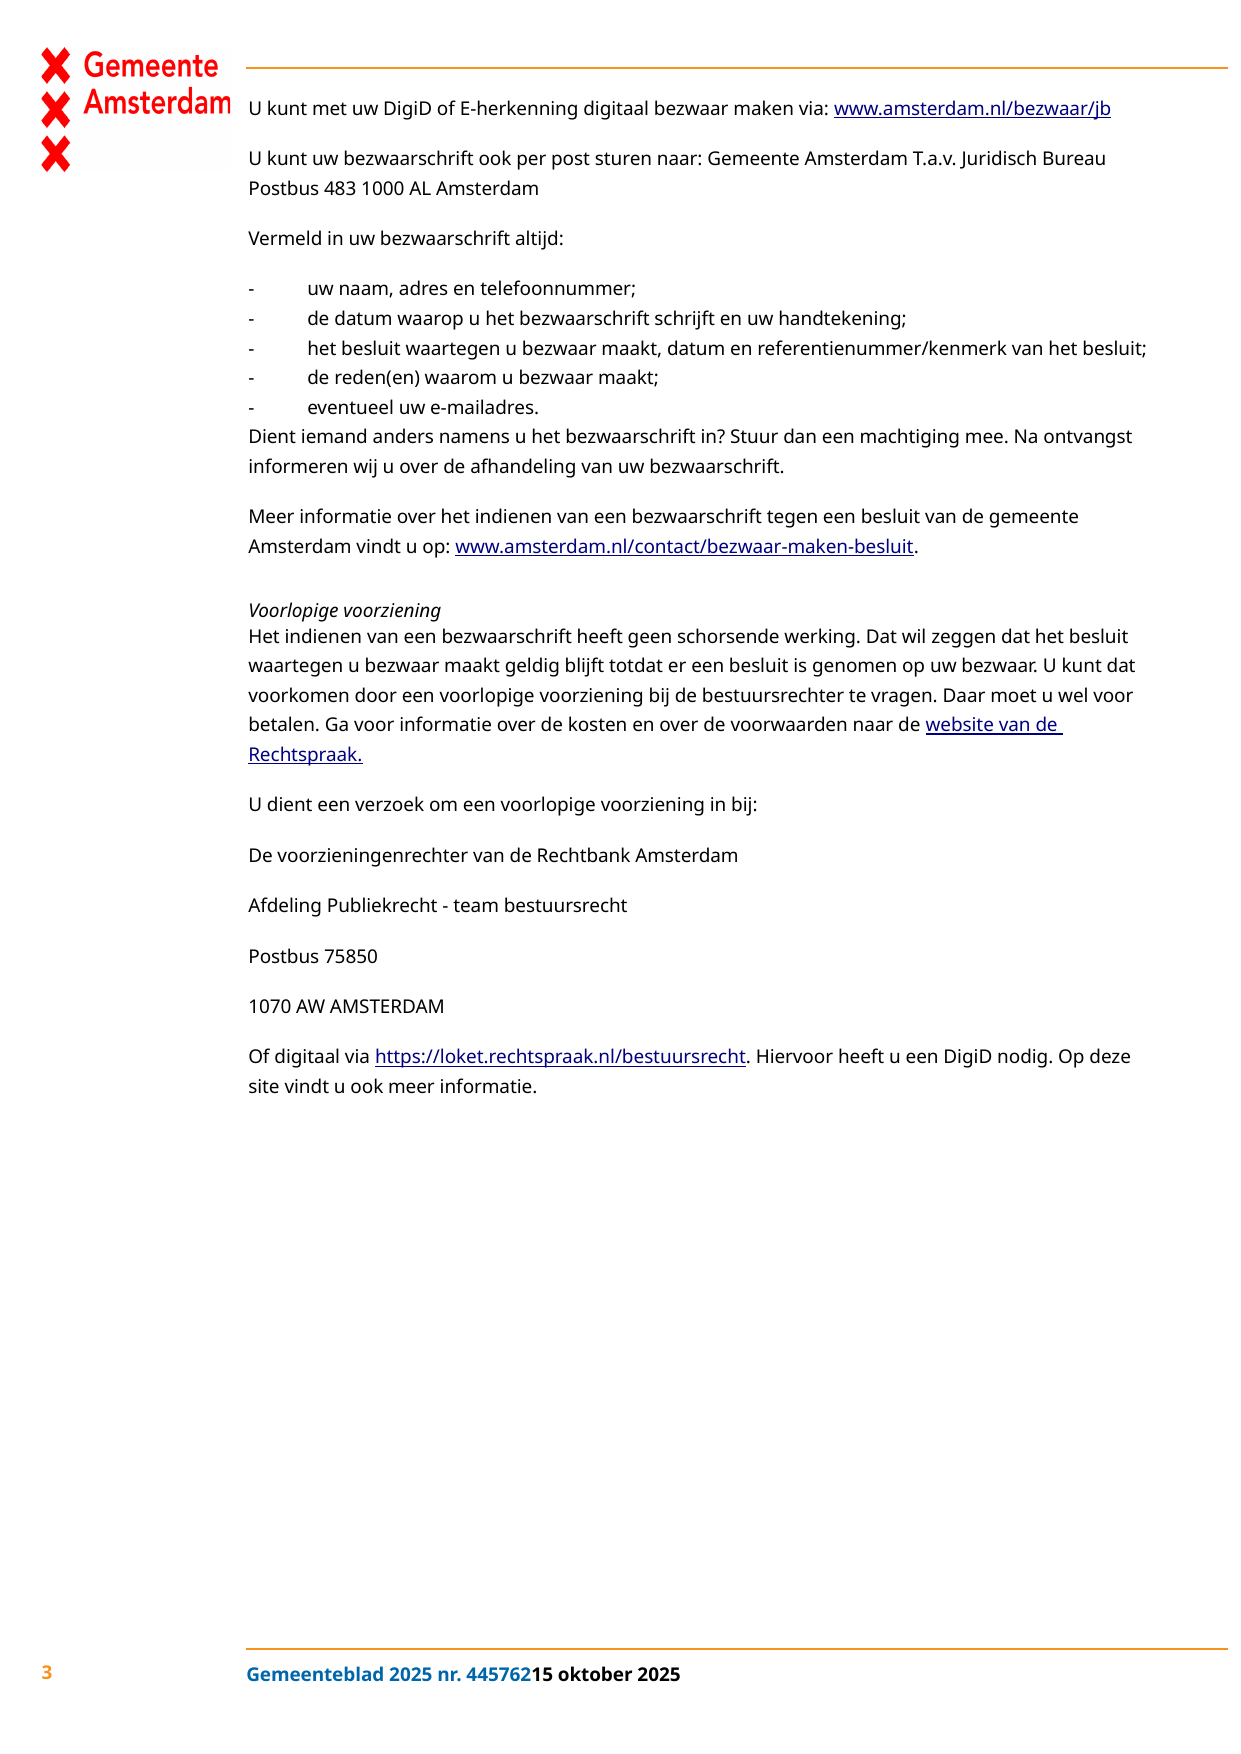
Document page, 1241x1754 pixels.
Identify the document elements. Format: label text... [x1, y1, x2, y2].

text Postbus 75850 [248, 943, 1152, 968]
text Of digitaal via https://loket.rechtspraak.nl/bestuursrecht. Hiervoor heeft u een DigiD nodig. Op deze site vindt u ook meer informatie. [248, 1044, 1152, 1099]
text Het indienen van een bezwaarschrift heeft geen schorsende werking. Dat wil zeggen dat het besluit waartegen u bezwaar maakt geldig blijft totdat er een besluit is genomen op uw bezwaar. U kunt dat voorkomen door een voorlopige voorziening bij de bestuursrechter te vragen. Daar moet u wel voor betalen. Ga voor informatie over de kosten en over de voorwaarden naar de website van de Rechtspraak. [248, 623, 1152, 767]
picture [41, 47, 231, 172]
text 1070 AW AMSTERDAM [248, 993, 1152, 1019]
text Afdeling Publiekrecht - team bestuursrecht [248, 892, 1152, 918]
list de datum waarop u het bezwaarschrift schrijft en uw handtekening; [248, 305, 1152, 331]
text Meer informatie over het indienen van een bezwaarschrift tegen een besluit van de gemeente Amsterdam vindt u op: www.amsterdam.nl/contact/bezwaar-maken-besluit. [248, 503, 1152, 559]
text De voorzieningenrechter van de Rechtbank Amsterdam [248, 842, 1152, 868]
list eventueel uw e-mailadres. [248, 394, 1152, 420]
text Voorlopige voorziening [248, 597, 1152, 623]
list uw naam, adres en telefoonnummer; [248, 276, 1152, 301]
list de reden(en) waarom u bezwaar maakt; [248, 364, 1152, 390]
text Dient iemand anders namens u het bezwaarschrift in? Stuur dan een machtiging mee. Na ontvangst informeren wij u over de afhandeling van uw bezwaarschrift. [248, 423, 1152, 479]
text U kunt met uw DigiD of E-herkenning digitaal bezwaar maken via: www.amsterdam.nl/bezwaar/jb [248, 95, 1152, 121]
list het besluit waartegen u bezwaar maakt, datum en referentienummer/kenmerk van het besluit; [248, 335, 1152, 361]
text U kunt uw bezwaarschrift ook per post sturen naar: Gemeente Amsterdam T.a.v. Juridisch Bureau Postbus 483 1000 AL Amsterdam [248, 145, 1152, 201]
text U dient een verzoek om een voorlopige voorziening in bij: [248, 792, 1152, 817]
text Vermeld in uw bezwaarschrift altijd: [248, 225, 1152, 251]
